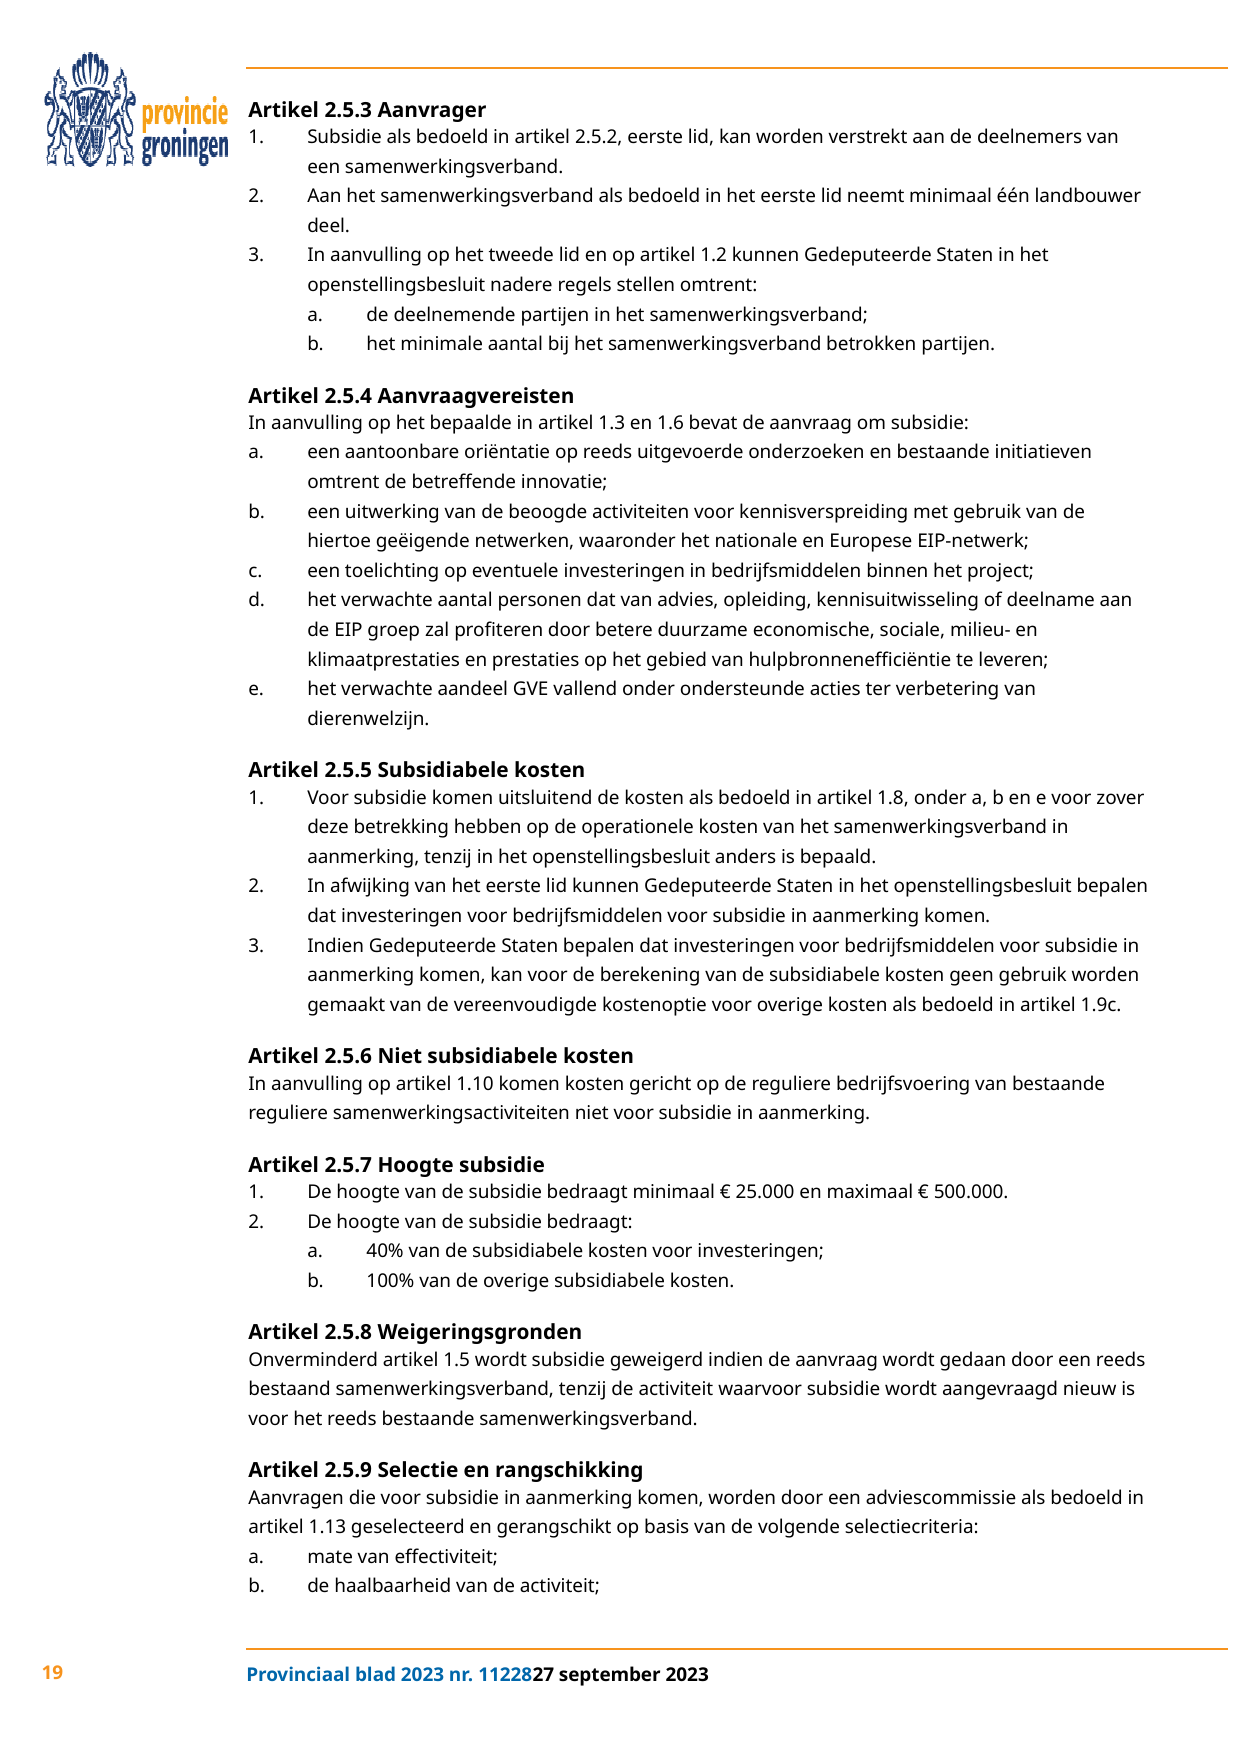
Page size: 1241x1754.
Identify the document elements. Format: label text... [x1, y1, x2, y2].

list Indien Gedeputeerde Staten bepalen dat investeringen voor bedrijfsmiddelen voor subsidie in aanmerking komen, kan voor de berekening van de subsidiabele kosten geen gebruik worden gemaakt van de vereenvoudigde kostenoptie voor overige kosten als bedoeld in artikel 1.9c. [248, 932, 1152, 1017]
list De hoogte van de subsidie bedraagt: [248, 1208, 1152, 1233]
text Onverminderd artikel 1.5 wordt subsidie geweigerd indien de aanvraag wordt gedaan door een reeds bestaand samenwerkingsverband, tenzij de activiteit waarvoor subsidie wordt aangevraagd nieuw is voor het reeds bestaande samenwerkingsverband. [248, 1346, 1152, 1431]
list 40% van de subsidiabele kosten voor investeringen; [307, 1237, 1152, 1263]
list het verwachte aandeel GVE vallend onder ondersteunde acties ter verbetering van dierenwelzijn. [248, 675, 1152, 731]
list een aantoonbare oriëntatie op reeds uitgevoerde onderzoeken en bestaande initiatieven omtrent de betreffende innovatie; [248, 439, 1152, 494]
text Artikel 2.5.8 Weigeringsgronden [248, 1317, 1152, 1346]
list Subsidie als bedoeld in artikel 2.5.2, eerste lid, kan worden verstrekt aan de deelnemers van een samenwerkingsverband. [248, 123, 1152, 178]
list In aanvulling op het tweede lid en op artikel 1.2 kunnen Gedeputeerde Staten in het openstellingsbesluit nadere regels stellen omtrent: [248, 242, 1152, 297]
list In afwijking van het eerste lid kunnen Gedeputeerde Staten in het openstellingsbesluit bepalen dat investeringen voor bedrijfsmiddelen voor subsidie in aanmerking komen. [248, 873, 1152, 928]
text Artikel 2.5.3 Aanvrager [248, 95, 1152, 123]
list Aan het samenwerkingsverband als bedoeld in het eerste lid neemt minimaal één landbouwer deel. [248, 182, 1152, 238]
text Artikel 2.5.5 Subsidiabele kosten [248, 755, 1152, 784]
text Artikel 2.5.7 Hoogte subsidie [248, 1150, 1152, 1178]
list een toelichting op eventuele investeringen in bedrijfsmiddelen binnen het project; [248, 557, 1152, 583]
list mate van effectiviteit; [248, 1543, 1152, 1569]
text In aanvulling op artikel 1.10 komen kosten gericht op de reguliere bedrijfsvoering van bestaande reguliere samenwerkingsactiviteiten niet voor subsidie in aanmerking. [248, 1070, 1152, 1125]
list 100% van de overige subsidiabele kosten. [307, 1267, 1152, 1293]
list een uitwerking van de beoogde activiteiten voor kennisverspreiding met gebruik van de hiertoe geëigende netwerken, waaronder het nationale en Europese EIP-netwerk; [248, 498, 1152, 553]
text In aanvulling op het bepaalde in artikel 1.3 en 1.6 bevat de aanvraag om subsidie: [248, 409, 1152, 435]
text Artikel 2.5.9 Selectie en rangschikking [248, 1455, 1152, 1484]
picture [41, 47, 231, 172]
list het minimale aantal bij het samenwerkingsverband betrokken partijen. [307, 330, 1152, 356]
list Voor subsidie komen uitsluitend de kosten als bedoeld in artikel 1.8, onder a, b en e voor zover deze betrekking hebben op de operationele kosten van het samenwerkingsverband in aanmerking, tenzij in het openstellingsbesluit anders is bepaald. [248, 784, 1152, 869]
text Artikel 2.5.4 Aanvraagvereisten [248, 381, 1152, 409]
text Aanvragen die voor subsidie in aanmerking komen, worden door een adviescommissie als bedoeld in artikel 1.13 geselecteerd en gerangschikt op basis van de volgende selectiecriteria: [248, 1484, 1152, 1539]
list de haalbaarheid van de activiteit; [248, 1573, 1152, 1598]
text Artikel 2.5.6 Niet subsidiabele kosten [248, 1041, 1152, 1070]
list het verwachte aantal personen dat van advies, opleiding, kennisuitwisseling of deelname aan de EIP groep zal profiteren door betere duurzame economische, sociale, milieu- en klimaatprestaties en prestaties op het gebied van hulpbronnenefficiëntie te leveren; [248, 587, 1152, 672]
list De hoogte van de subsidie bedraagt minimaal € 25.000 en maximaal € 500.000. [248, 1178, 1152, 1204]
list de deelnemende partijen in het samenwerkingsverband; [307, 301, 1152, 326]
